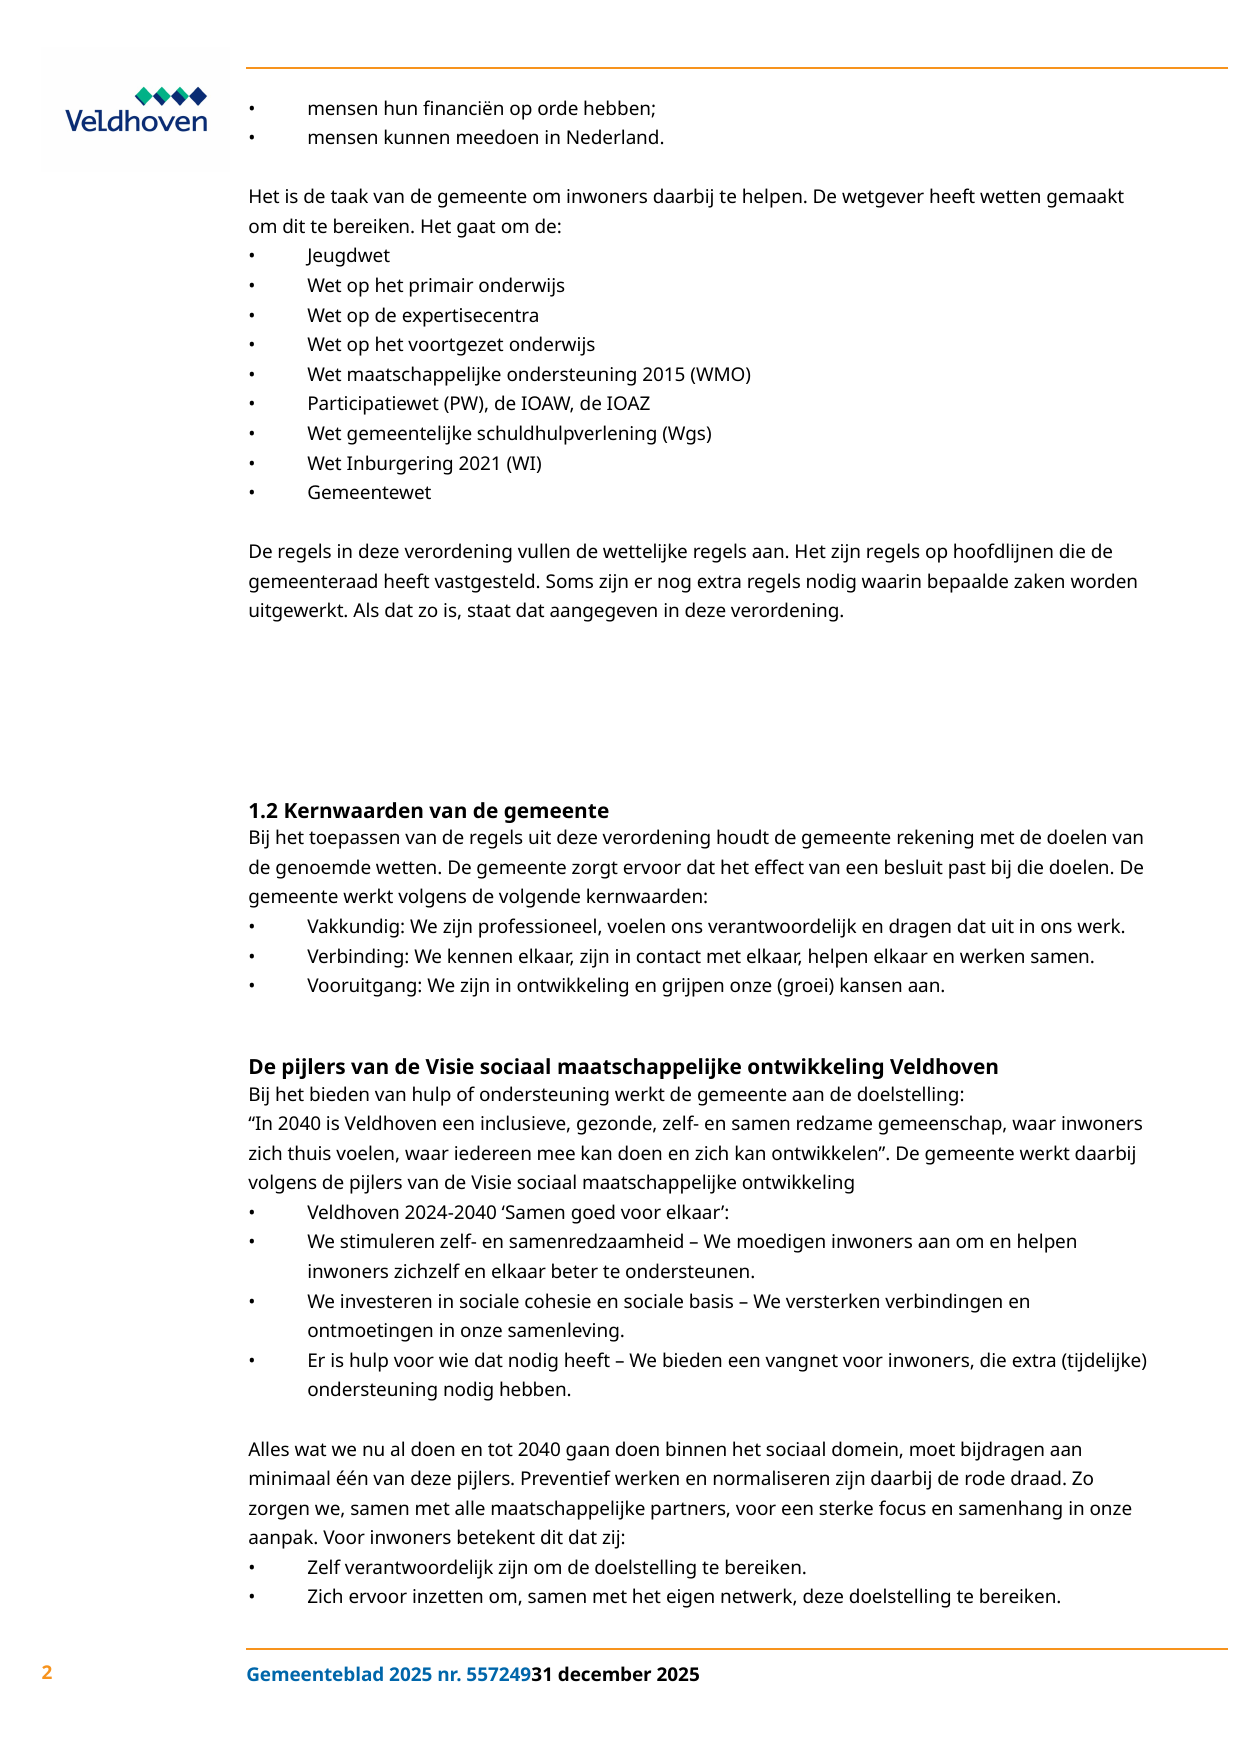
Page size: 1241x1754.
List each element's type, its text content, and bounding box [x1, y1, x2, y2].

list Er is hulp voor wie dat nodig heeft – We bieden een vangnet voor inwoners, die extra (tijdelijke) ondersteuning nodig hebben. [248, 1347, 1152, 1402]
text Het is de taak van de gemeente om inwoners daarbij te helpen. De wetgever heeft wetten gemaakt om dit te bereiken. Het gaat om de: [248, 183, 1152, 239]
text 1.2 Kernwaarden van de gemeente [248, 796, 1152, 824]
list mensen kunnen meedoen in Nederland. [248, 124, 1152, 150]
text De pijlers van de Visie sociaal maatschappelijke ontwikkeling Veldhoven [248, 1052, 1152, 1081]
list Wet maatschappelijke ondersteuning 2015 (WMO) [248, 361, 1152, 387]
list Zelf verantwoordelijk zijn om de doelstelling te bereiken. [248, 1554, 1152, 1580]
list Gemeentewet [248, 479, 1152, 505]
list Verbinding: We kennen elkaar, zijn in contact met elkaar, helpen elkaar en werken samen. [248, 943, 1152, 968]
text Bij het toepassen van de regels uit deze verordening houdt de gemeente rekening met de doelen van de genoemde wetten. De gemeente zorgt ervoor dat het effect van een besluit past bij die doelen. De gemeente werkt volgens de volgende kernwaarden: [248, 824, 1152, 909]
text “In 2040 is Veldhoven een inclusieve, gezonde, zelf- en samen redzame gemeenschap, waar inwoners zich thuis voelen, waar iedereen mee kan doen en zich kan ontwikkelen”. De gemeente werkt daarbij volgens de pijlers van de Visie sociaal maatschappelijke ontwikkeling [248, 1110, 1152, 1195]
list Wet op het primair onderwijs [248, 272, 1152, 298]
list We investeren in sociale cohesie en sociale basis – We versterken verbindingen en ontmoetingen in onze samenleving. [248, 1288, 1152, 1343]
text De regels in deze verordening vullen de wettelijke regels aan. Het zijn regels op hoofdlijnen die de gemeenteraad heeft vastgesteld. Soms zijn er nog extra regels nodig waarin bepaalde zaken worden uitgewerkt. Als dat zo is, staat dat aangegeven in deze verordening. [248, 538, 1152, 623]
list Zich ervoor inzetten om, samen met het eigen netwerk, deze doelstelling te bereiken. [248, 1584, 1152, 1609]
list Jeugdwet [248, 243, 1152, 268]
list Wet op het voortgezet onderwijs [248, 331, 1152, 357]
picture [41, 47, 231, 172]
list Participatiewet (PW), de IOAW, de IOAZ [248, 391, 1152, 416]
list Wet Inburgering 2021 (WI) [248, 450, 1152, 476]
list Wet op de expertisecentra [248, 302, 1152, 328]
list mensen hun financiën op orde hebben; [248, 95, 1152, 121]
list Vakkundig: We zijn professioneel, voelen ons verantwoordelijk en dragen dat uit in ons werk. [248, 913, 1152, 939]
text Bij het bieden van hulp of ondersteuning werkt de gemeente aan de doelstelling: [248, 1081, 1152, 1107]
list We stimuleren zelf- en samenredzaamheid – We moedigen inwoners aan om en helpen inwoners zichzelf en elkaar beter te ondersteunen. [248, 1229, 1152, 1284]
list Vooruitgang: We zijn in ontwikkeling en grijpen onze (groei) kansen aan. [248, 972, 1152, 998]
list Wet gemeentelijke schuldhulpverlening (Wgs) [248, 420, 1152, 446]
list Veldhoven 2024-2040 ‘Samen goed voor elkaar’: [248, 1199, 1152, 1225]
text Alles wat we nu al doen en tot 2040 gaan doen binnen het sociaal domein, moet bijdragen aan minimaal één van deze pijlers. Preventief werken en normaliseren zijn daarbij de rode draad. Zo zorgen we, samen met alle maatschappelijke partners, voor een sterke focus en samenhang in onze aanpak. Voor inwoners betekent dit dat zij: [248, 1436, 1152, 1550]
